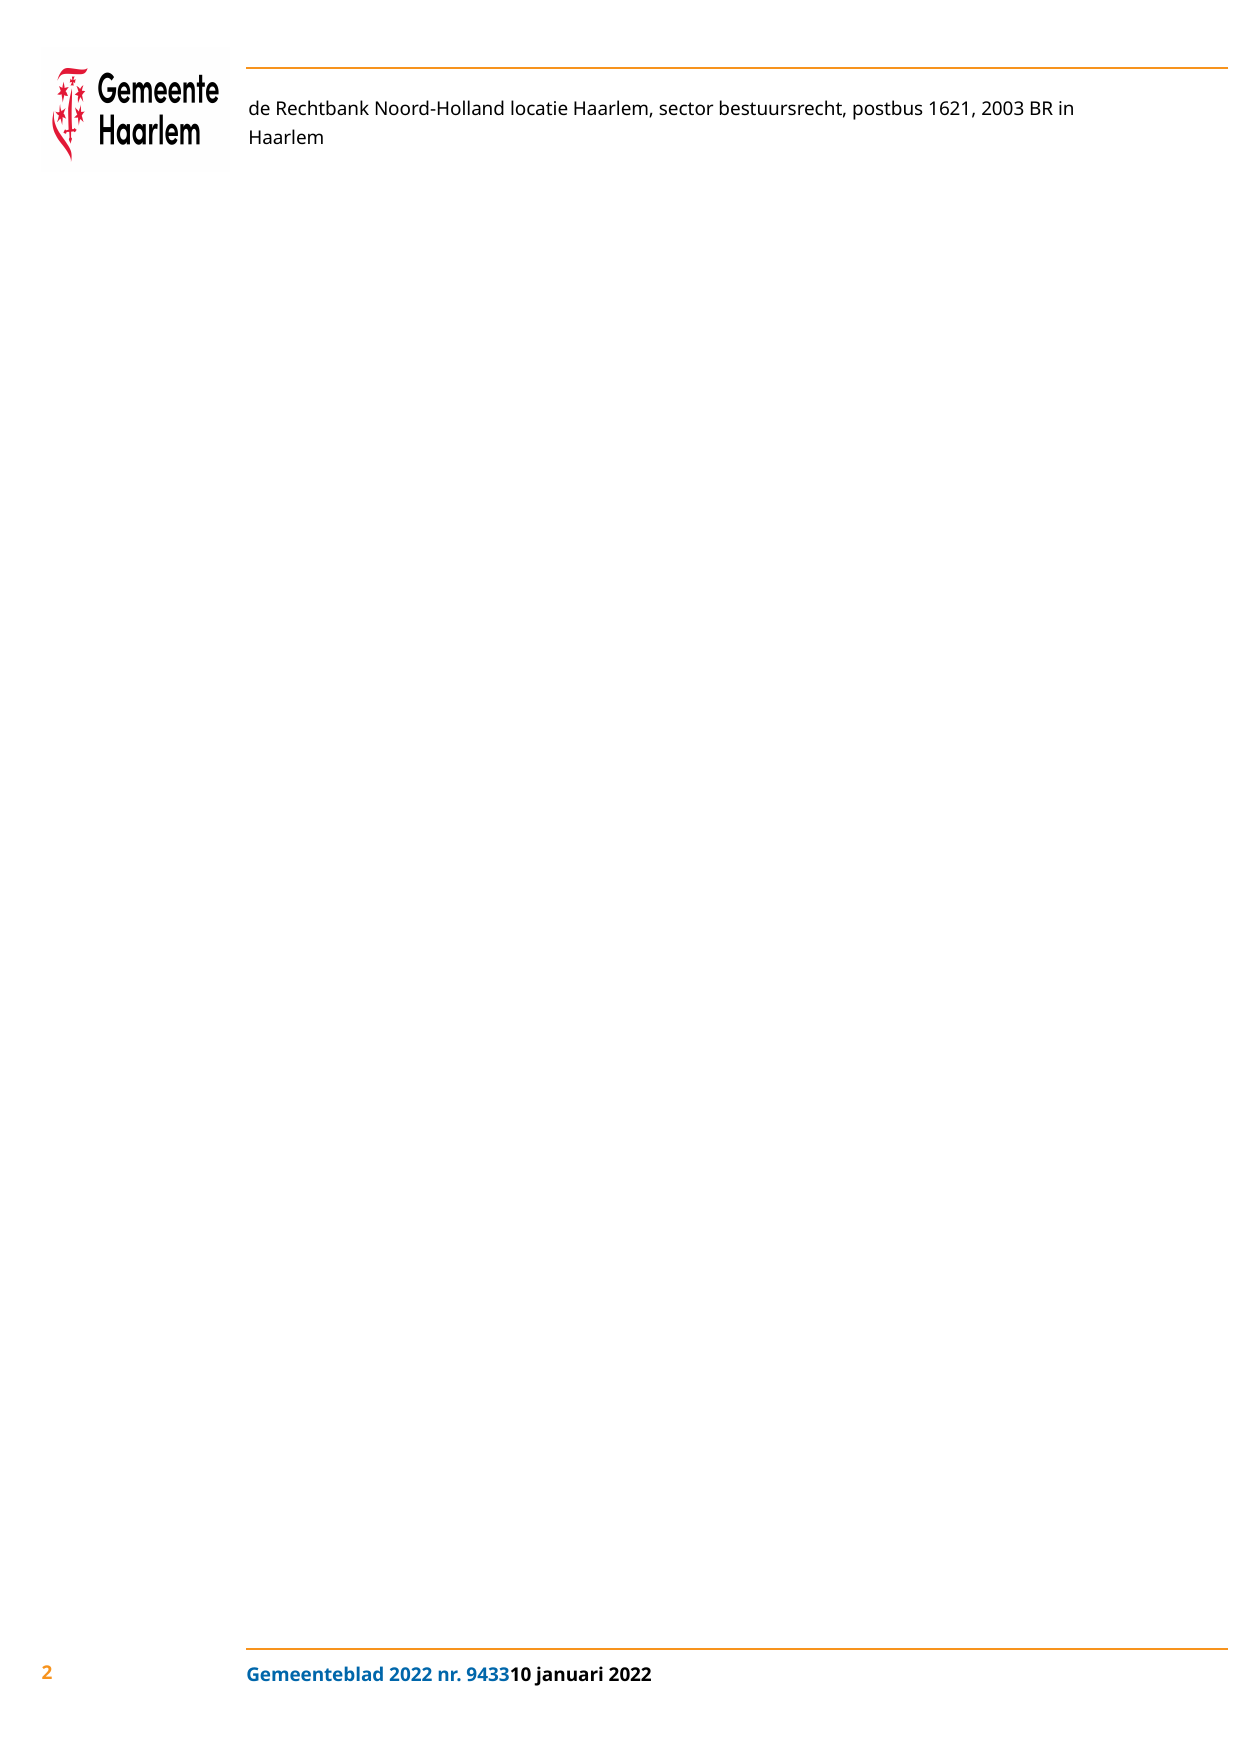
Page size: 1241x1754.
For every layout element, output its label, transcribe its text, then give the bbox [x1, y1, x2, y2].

picture [41, 47, 231, 172]
text de Rechtbank Noord-Holland locatie Haarlem, sector bestuursrecht, postbus 1621, 2003 BR in Haarlem [248, 95, 1152, 150]
